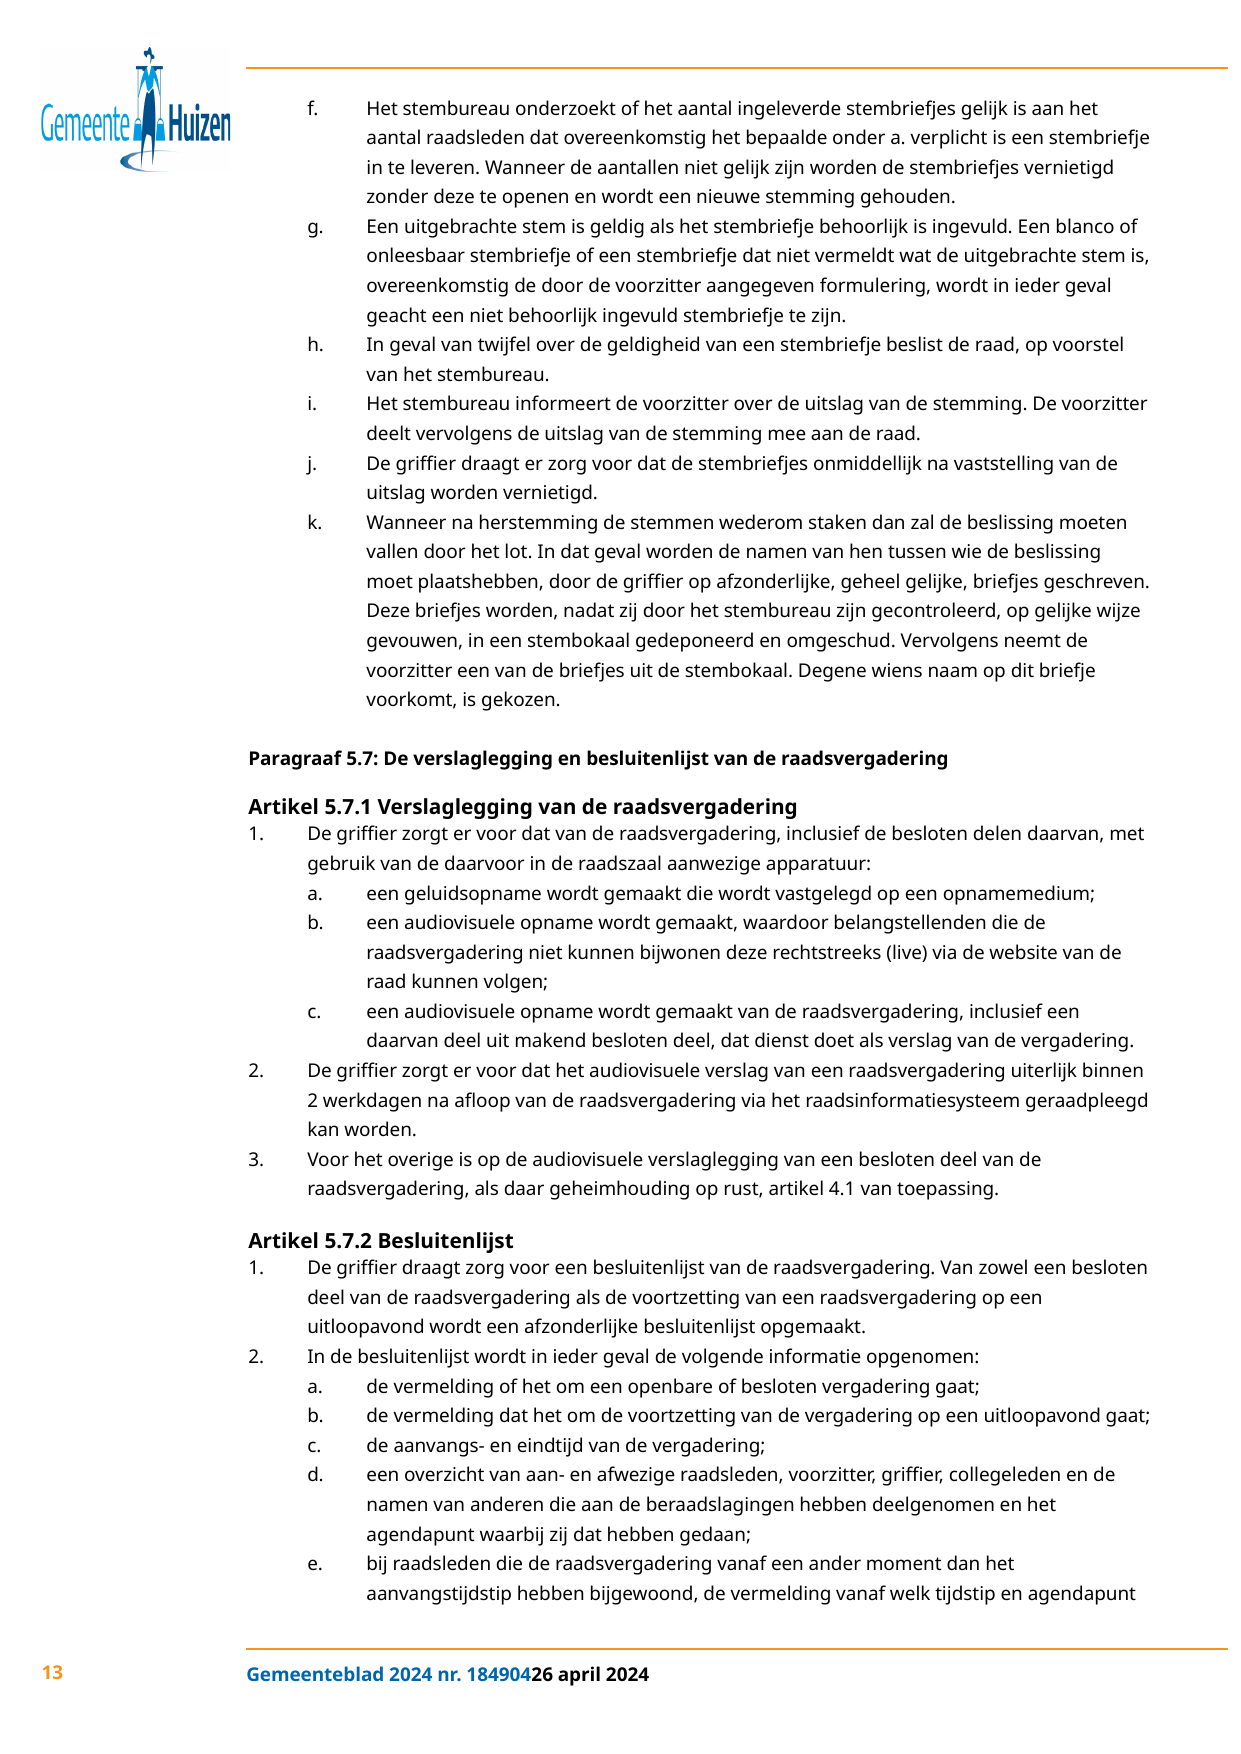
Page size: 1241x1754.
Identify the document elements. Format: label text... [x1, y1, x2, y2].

list bij raadsleden die de raadsvergadering vanaf een ander moment dan het aanvangstijdstip hebben bijgewoond, de vermelding vanaf welk tijdstip en agendapunt [307, 1550, 1152, 1606]
list een overzicht van aan- en afwezige raadsleden, voorzitter, griffier, collegeleden en de namen van anderen die aan de beraadslagingen hebben deelgenomen en het agendapunt waarbij zij dat hebben gedaan; [307, 1462, 1152, 1546]
list Het stembureau onderzoekt of het aantal ingeleverde stembriefjes gelijk is aan het aantal raadsleden dat overeenkomstig het bepaalde onder a. verplicht is een stembriefje in te leveren. Wanneer de aantallen niet gelijk zijn worden de stembriefjes vernietigd zonder deze te openen en wordt een nieuwe stemming gehouden. [307, 95, 1152, 209]
text Artikel 5.7.1 Verslaglegging van de raadsvergadering [248, 792, 1152, 821]
list De griffier draagt zorg voor een besluitenlijst van de raadsvergadering. Van zowel een besloten deel van de raadsvergadering als de voortzetting van een raadsvergadering op een uitloopavond wordt een afzonderlijke besluitenlijst opgemaakt. [248, 1254, 1152, 1339]
picture [41, 47, 231, 172]
list de vermelding dat het om de voortzetting van de vergadering op een uitloopavond gaat; [307, 1402, 1152, 1428]
list een geluidsopname wordt gemaakt die wordt vastgelegd op een opnamemedium; [307, 880, 1152, 906]
list de vermelding of het om een openbare of besloten vergadering gaat; [307, 1373, 1152, 1398]
list Het stembureau informeert de voorzitter over de uitslag van de stemming. De voorzitter deelt vervolgens de uitslag van de stemming mee aan de raad. [307, 391, 1152, 446]
text Paragraaf 5.7: De verslaglegging en besluitenlijst van de raadsvergadering [248, 746, 1152, 771]
list de aanvangs- en eindtijd van de vergadering; [307, 1432, 1152, 1458]
text Artikel 5.7.2 Besluitenlijst [248, 1226, 1152, 1254]
list een audiovisuele opname wordt gemaakt van de raadsvergadering, inclusief een daarvan deel uit makend besloten deel, dat dienst doet als verslag van de vergadering. [307, 998, 1152, 1053]
list In de besluitenlijst wordt in ieder geval de volgende informatie opgenomen: [248, 1343, 1152, 1369]
list De griffier zorgt er voor dat van de raadsvergadering, inclusief de besloten delen daarvan, met gebruik van de daarvoor in de raadszaal aanwezige apparatuur: [248, 821, 1152, 876]
list Voor het overige is op de audiovisuele verslaglegging van een besloten deel van de raadsvergadering, als daar geheimhouding op rust, artikel 4.1 van toepassing. [248, 1146, 1152, 1201]
list In geval van twijfel over de geldigheid van een stembriefje beslist de raad, op voorstel van het stembureau. [307, 331, 1152, 387]
list Wanneer na herstemming de stemmen wederom staken dan zal de beslissing moeten vallen door het lot. In dat geval worden de namen van hen tussen wie de beslissing moet plaatshebben, door de griffier op afzonderlijke, geheel gelijke, briefjes geschreven. Deze briefjes worden, nadat zij door het stembureau zijn gecontroleerd, op gelijke wijze gevouwen, in een stembokaal gedeponeerd en omgeschud. Vervolgens neemt de voorzitter een van de briefjes uit de stembokaal. Degene wiens naam op dit briefje voorkomt, is gekozen. [307, 509, 1152, 712]
list een audiovisuele opname wordt gemaakt, waardoor belangstellenden die de raadsvergadering niet kunnen bijwonen deze rechtstreeks (live) via de website van de raad kunnen volgen; [307, 909, 1152, 994]
list De griffier zorgt er voor dat het audiovisuele verslag van een raadsvergadering uiterlijk binnen 2 werkdagen na afloop van de raadsvergadering via het raadsinformatiesysteem geraadpleegd kan worden. [248, 1057, 1152, 1142]
list De griffier draagt er zorg voor dat de stembriefjes onmiddellijk na vaststelling van de uitslag worden vernietigd. [307, 450, 1152, 505]
list Een uitgebrachte stem is geldig als het stembriefje behoorlijk is ingevuld. Een blanco of onleesbaar stembriefje of een stembriefje dat niet vermeldt wat de uitgebrachte stem is, overeenkomstig de door de voorzitter aangegeven formulering, wordt in ieder geval geacht een niet behoorlijk ingevuld stembriefje te zijn. [307, 213, 1152, 328]
